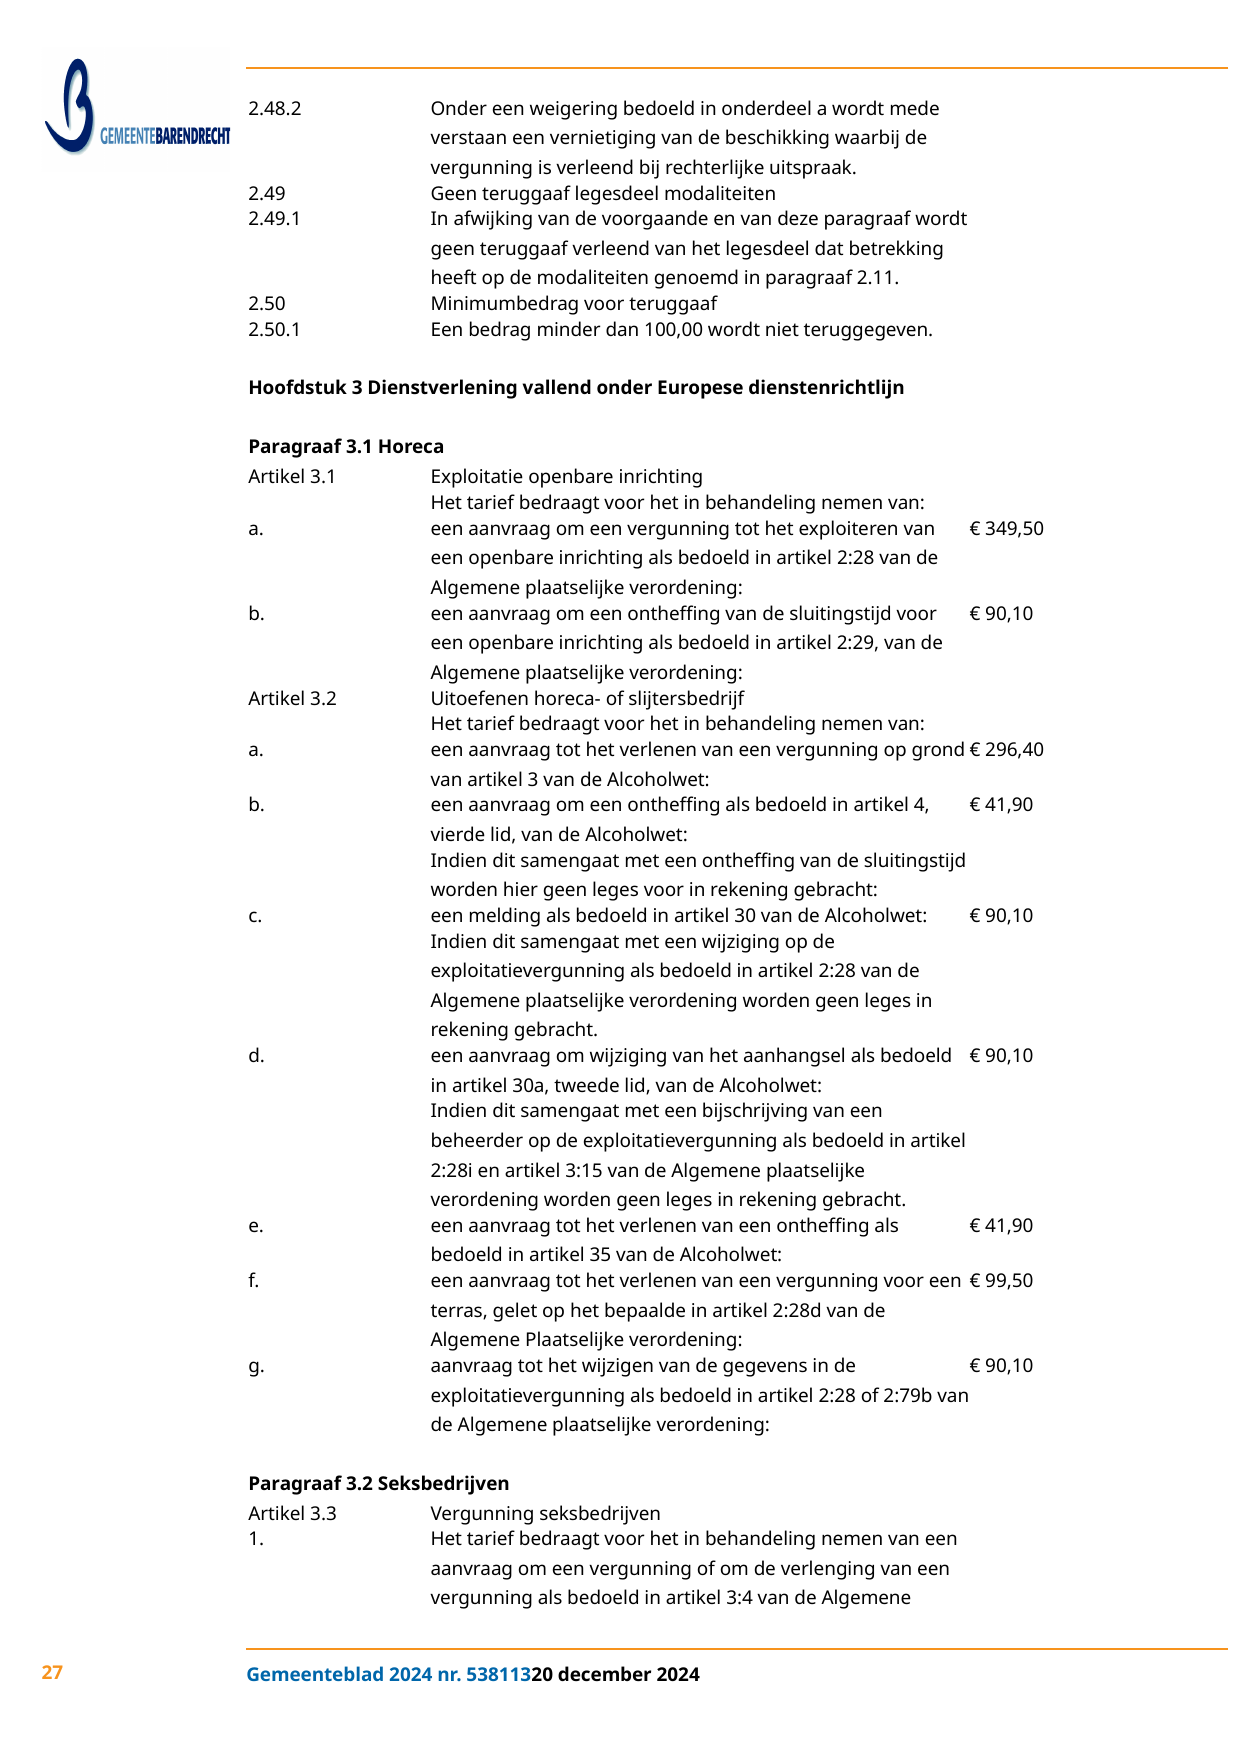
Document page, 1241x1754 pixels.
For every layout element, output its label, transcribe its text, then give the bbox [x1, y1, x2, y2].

table_cell € 90,10 [969, 1042, 1152, 1098]
table_cell [969, 1525, 1152, 1610]
table_cell e. [248, 1212, 430, 1267]
table_cell € 41,90 [969, 1212, 1152, 1267]
table_cell een aanvraag tot het verlenen van een vergunning voor een terras, gelet op het bepaalde in artikel 2:28d van de Algemene Plaatselijke verordening: [430, 1268, 969, 1352]
text Paragraaf 3.2 Seksbedrijven [248, 1470, 1152, 1496]
table_cell [969, 95, 1152, 180]
table_cell a. [248, 736, 430, 791]
table_cell een aanvraag om een vergunning tot het exploiteren van een openbare inrichting als bedoeld in artikel 2:28 van de Algemene plaatselijke verordening: [430, 515, 969, 600]
table_cell Artikel 3.2 [248, 685, 430, 710]
table_header [969, 464, 1152, 489]
table_cell [969, 928, 1152, 1042]
table_cell Geen teruggaaf legesdeel modaliteiten [430, 180, 969, 205]
table_cell a. [248, 515, 430, 600]
table_cell een aanvraag tot het verlenen van een vergunning op grond van artikel 3 van de Alcoholwet: [430, 736, 969, 791]
table_cell € 90,10 [969, 600, 1152, 685]
table_header [969, 1500, 1152, 1525]
table_cell Het tarief bedraagt voor het in behandeling nemen van: [430, 710, 969, 736]
table_cell Uitoefenen horeca- of slijtersbedrijf [430, 685, 969, 710]
table_cell c. [248, 902, 430, 928]
table_cell € 41,90 [969, 791, 1152, 847]
picture [41, 47, 231, 172]
table_cell een aanvraag om wijziging van het aanhangsel als bedoeld in artikel 30a, tweede lid, van de Alcoholwet: [430, 1042, 969, 1098]
text Paragraaf 3.1 Horeca [248, 434, 1152, 459]
table_header Artikel 3.1 [248, 464, 430, 489]
table_cell Indien dit samengaat met een ontheffing van de sluitingstijd worden hier geen leges voor in rekening gebracht: [430, 847, 969, 902]
table_cell Indien dit samengaat met een bijschrijving van een beheerder op de exploitatievergunning als bedoeld in artikel 2:28i en artikel 3:15 van de Algemene plaatselijke verordening worden geen leges in rekening gebracht. [430, 1098, 969, 1212]
table_cell [969, 290, 1152, 316]
table_cell d. [248, 1042, 430, 1098]
table_cell aanvraag tot het wijzigen van de gegevens in de exploitatievergunning als bedoeld in artikel 2:28 of 2:79b van de Algemene plaatselijke verordening: [430, 1352, 969, 1437]
table_cell 2.48.2 [248, 95, 430, 180]
table_cell 2.50 [248, 290, 430, 316]
table_cell [969, 1098, 1152, 1212]
table_cell b. [248, 600, 430, 685]
table_cell 2.49 [248, 180, 430, 205]
table_cell [248, 928, 430, 1042]
table_cell Een bedrag minder dan 100,00 wordt niet teruggegeven. [430, 316, 969, 342]
table_header Artikel 3.3 [248, 1500, 430, 1525]
table_cell 2.49.1 [248, 205, 430, 290]
table_cell [969, 847, 1152, 902]
table_cell € 99,50 [969, 1268, 1152, 1352]
table_cell een aanvraag tot het verlenen van een ontheffing als bedoeld in artikel 35 van de Alcoholwet: [430, 1212, 969, 1267]
table_cell [248, 1098, 430, 1212]
table_cell [248, 847, 430, 902]
table_cell een melding als bedoeld in artikel 30 van de Alcoholwet: [430, 902, 969, 928]
table_cell Onder een weigering bedoeld in onderdeel a wordt mede verstaan een vernietiging van de beschikking waarbij de vergunning is verleend bij rechterlijke uitspraak. [430, 95, 969, 180]
table_header Exploitatie openbare inrichting [430, 464, 969, 489]
table_cell € 90,10 [969, 1352, 1152, 1437]
table_cell In afwijking van de voorgaande en van deze paragraaf wordt geen teruggaaf verleend van het legesdeel dat betrekking heeft op de modaliteiten genoemd in paragraaf 2.11. [430, 205, 969, 290]
table_cell [969, 685, 1152, 710]
table_cell [969, 316, 1152, 342]
table_cell Indien dit samengaat met een wijziging op de exploitatievergunning als bedoeld in artikel 2:28 van de Algemene plaatselijke verordening worden geen leges in rekening gebracht. [430, 928, 969, 1042]
table_cell 1. [248, 1525, 430, 1610]
table_cell [969, 180, 1152, 205]
table_cell € 349,50 [969, 515, 1152, 600]
table_cell € 296,40 [969, 736, 1152, 791]
table_cell 2.50.1 [248, 316, 430, 342]
table_cell [969, 710, 1152, 736]
table_cell een aanvraag om een ontheffing als bedoeld in artikel 4, vierde lid, van de Alcoholwet: [430, 791, 969, 847]
table_cell [248, 710, 430, 736]
table_cell f. [248, 1268, 430, 1352]
table_cell b. [248, 791, 430, 847]
table_cell [969, 489, 1152, 515]
table_cell [248, 489, 430, 515]
table_cell € 90,10 [969, 902, 1152, 928]
text Hoofdstuk 3 Dienstverlening vallend onder Europese dienstenrichtlijn [248, 374, 1152, 400]
table_cell Minimumbedrag voor teruggaaf [430, 290, 969, 316]
table_cell Het tarief bedraagt voor het in behandeling nemen van een aanvraag om een vergunning of om de verlenging van een vergunning als bedoeld in artikel 3:4 van de Algemene [430, 1525, 969, 1610]
table_cell een aanvraag om een ontheffing van de sluitingstijd voor een openbare inrichting als bedoeld in artikel 2:29, van de Algemene plaatselijke verordening: [430, 600, 969, 685]
table_cell [969, 205, 1152, 290]
table_cell Het tarief bedraagt voor het in behandeling nemen van: [430, 489, 969, 515]
table_header Vergunning seksbedrijven [430, 1500, 969, 1525]
table_cell g. [248, 1352, 430, 1437]
